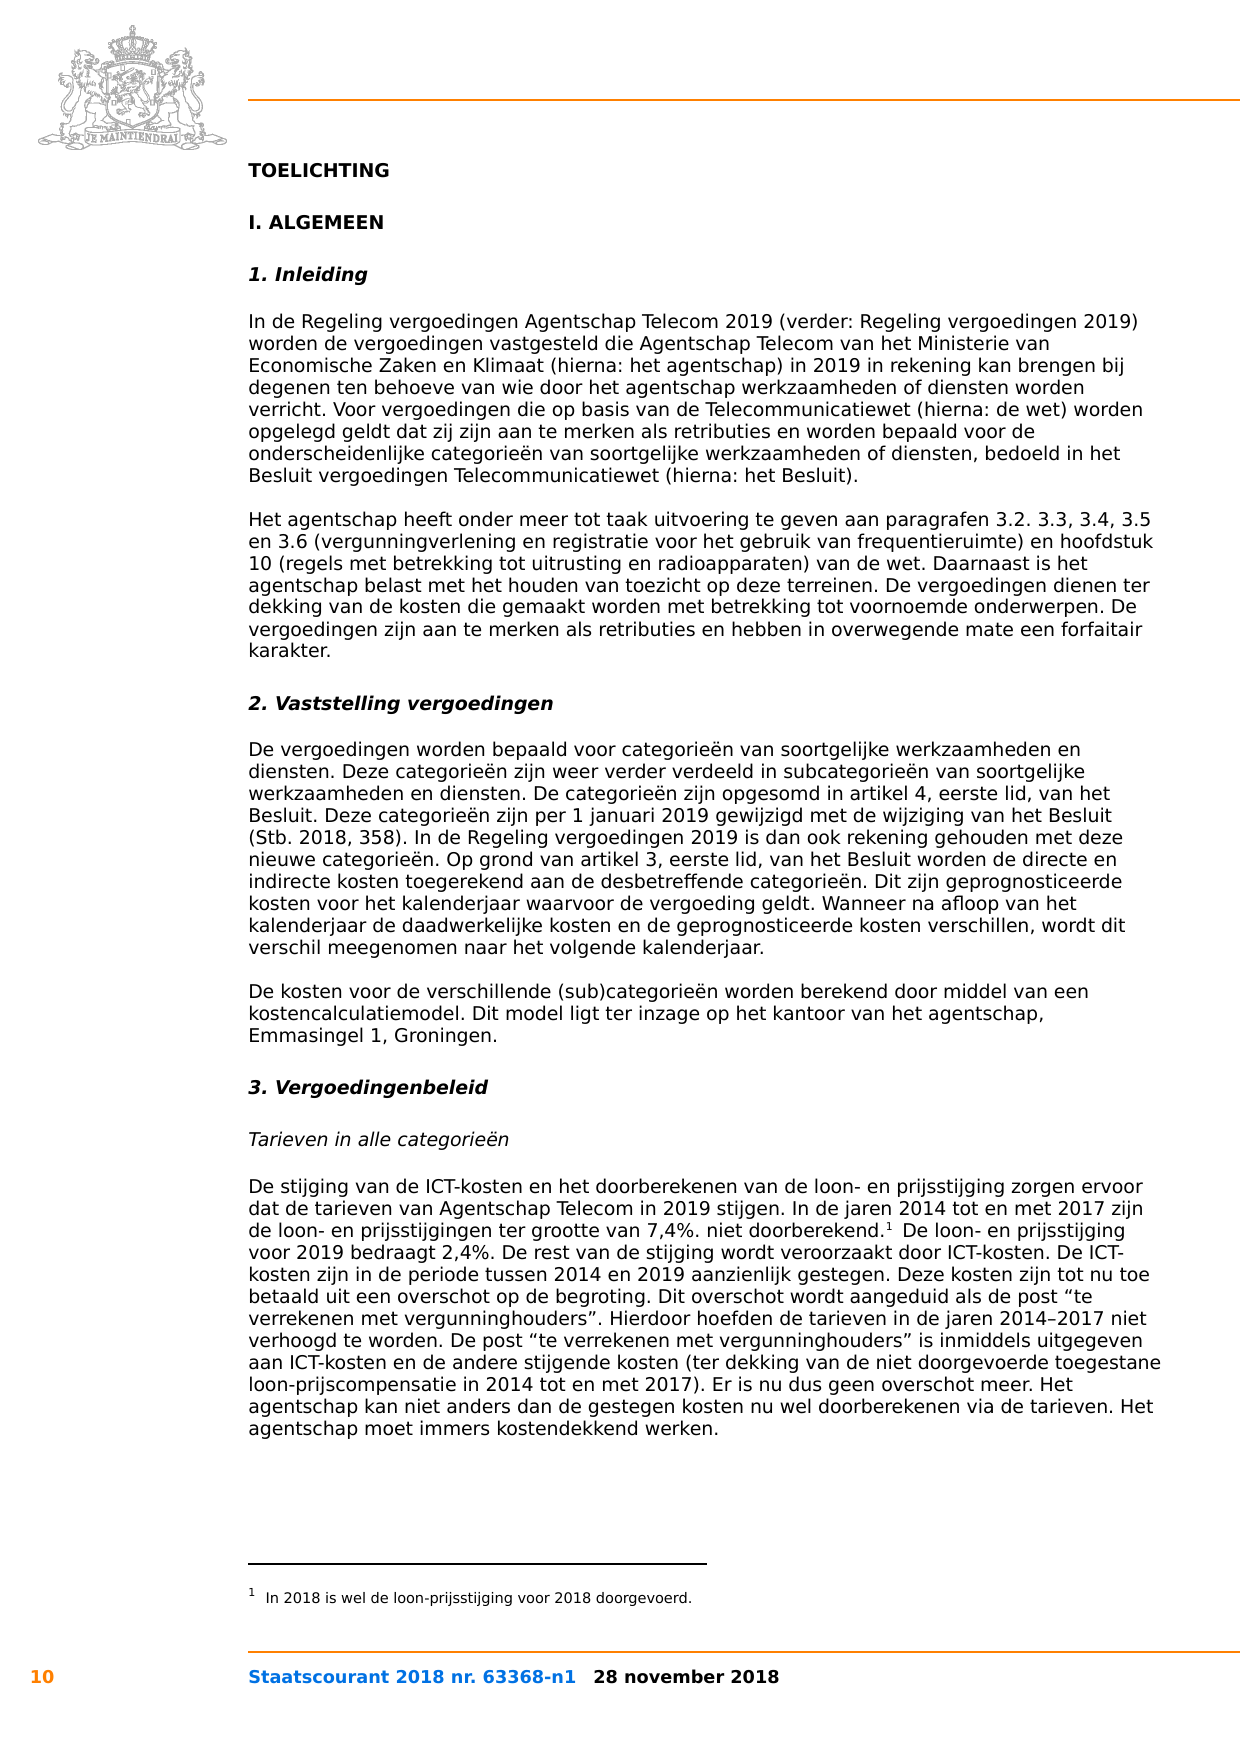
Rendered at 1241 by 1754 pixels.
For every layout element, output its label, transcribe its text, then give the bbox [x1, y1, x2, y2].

subtitle 1. Inleiding [248, 264, 1163, 286]
picture [38, 25, 227, 150]
text In 2018 is wel de loon-prijsstijging voor 2018 doorgevoerd. [248, 1586, 1163, 1608]
text De kosten voor de verschillende (sub)categorieën worden berekend door middel van een kostencalculatiemodel. Dit model ligt ter inzage op het kantoor van het agentschap, Emmasingel 1, Groningen. [248, 981, 1163, 1047]
text De vergoedingen worden bepaald voor categorieën van soortgelijke werkzaamheden en diensten. Deze categorieën zijn weer verder verdeeld in subcategorieën van soortgelijke werkzaamheden en diensten. De categorieën zijn opgesomd in artikel 4, eerste lid, van het Besluit. Deze categorieën zijn per 1 januari 2019 gewijzigd met de wijziging van het Besluit (Stb. 2018, 358). In de Regeling vergoedingen 2019 is dan ook rekening gehouden met deze nieuwe categorieën. Op grond van artikel 3, eerste lid, van het Besluit worden de directe en indirecte kosten toegerekend aan de desbetreffende categorieën. Dit zijn geprognosticeerde kosten voor het kalenderjaar waarvoor de vergoeding geldt. Wanneer na afloop van het kalenderjaar de daadwerkelijke kosten en de geprognosticeerde kosten verschillen, wordt dit verschil meegenomen naar het volgende kalenderjaar. [248, 739, 1163, 959]
subtitle Tarieven in alle categorieën [248, 1129, 1163, 1151]
subtitle 3. Vergoedingenbeleid [248, 1077, 1163, 1099]
text De stijging van de ICT-kosten en het doorberekenen van de loon- en prijsstijging zorgen ervoor dat de tarieven van Agentschap Telecom in 2019 stijgen. In de jaren 2014 tot en met 2017 zijn de loon- en prijsstijgingen ter grootte van 7,4%. niet doorberekend. De loon- en prijsstijging voor 2019 bedraagt 2,4%. De rest van de stijging wordt veroorzaakt door ICT-kosten. De ICT-kosten zijn in de periode tussen 2014 en 2019 aanzienlijk gestegen. Deze kosten zijn tot nu toe betaald uit een overschot op de begroting. Dit overschot wordt aangeduid als de post “te verrekenen met vergunninghouders”. Hierdoor hoefden de tarieven in de jaren 2014–2017 niet verhoogd te worden. De post “te verrekenen met vergunninghouders” is inmiddels uitgegeven aan ICT-kosten en de andere stijgende kosten (ter dekking van de niet doorgevoerde toegestane loon-prijscompensatie in 2014 tot en met 2017). Er is nu dus geen overschot meer. Het agentschap kan niet anders dan de gestegen kosten nu wel doorberekenen via de tarieven. Het agentschap moet immers kostendekkend werken. [248, 1176, 1163, 1440]
text In de Regeling vergoedingen Agentschap Telecom 2019 (verder: Regeling vergoedingen 2019) worden de vergoedingen vastgesteld die Agentschap Telecom van het Ministerie van Economische Zaken en Klimaat (hierna: het agentschap) in 2019 in rekening kan brengen bij degenen ten behoeve van wie door het agentschap werkzaamheden of diensten worden verricht. Voor vergoedingen die op basis van de Telecommunicatiewet (hierna: de wet) worden opgelegd geldt dat zij zijn aan te merken als retributies en worden bepaald voor de onderscheidenlijke categorieën van soortgelijke werkzaamheden of diensten, bedoeld in het Besluit vergoedingen Telecommunicatiewet (hierna: het Besluit). [248, 311, 1163, 487]
text Het agentschap heeft onder meer tot taak uitvoering te geven aan paragrafen 3.2. 3.3, 3.4, 3.5 en 3.6 (vergunningverlening en registratie voor het gebruik van frequentieruimte) en hoofdstuk 10 (regels met betrekking tot uitrusting en radioapparaten) van de wet. Daarnaast is het agentschap belast met het houden van toezicht op deze terreinen. De vergoedingen dienen ter dekking van de kosten die gemaakt worden met betrekking tot voornoemde onderwerpen. De vergoedingen zijn aan te merken als retributies en hebben in overwegende mate een forfaitair karakter. [248, 508, 1163, 662]
subtitle TOELICHTING [248, 160, 1163, 182]
subtitle I. ALGEMEEN [248, 212, 1163, 234]
subtitle 2. Vaststelling vergoedingen [248, 692, 1163, 714]
